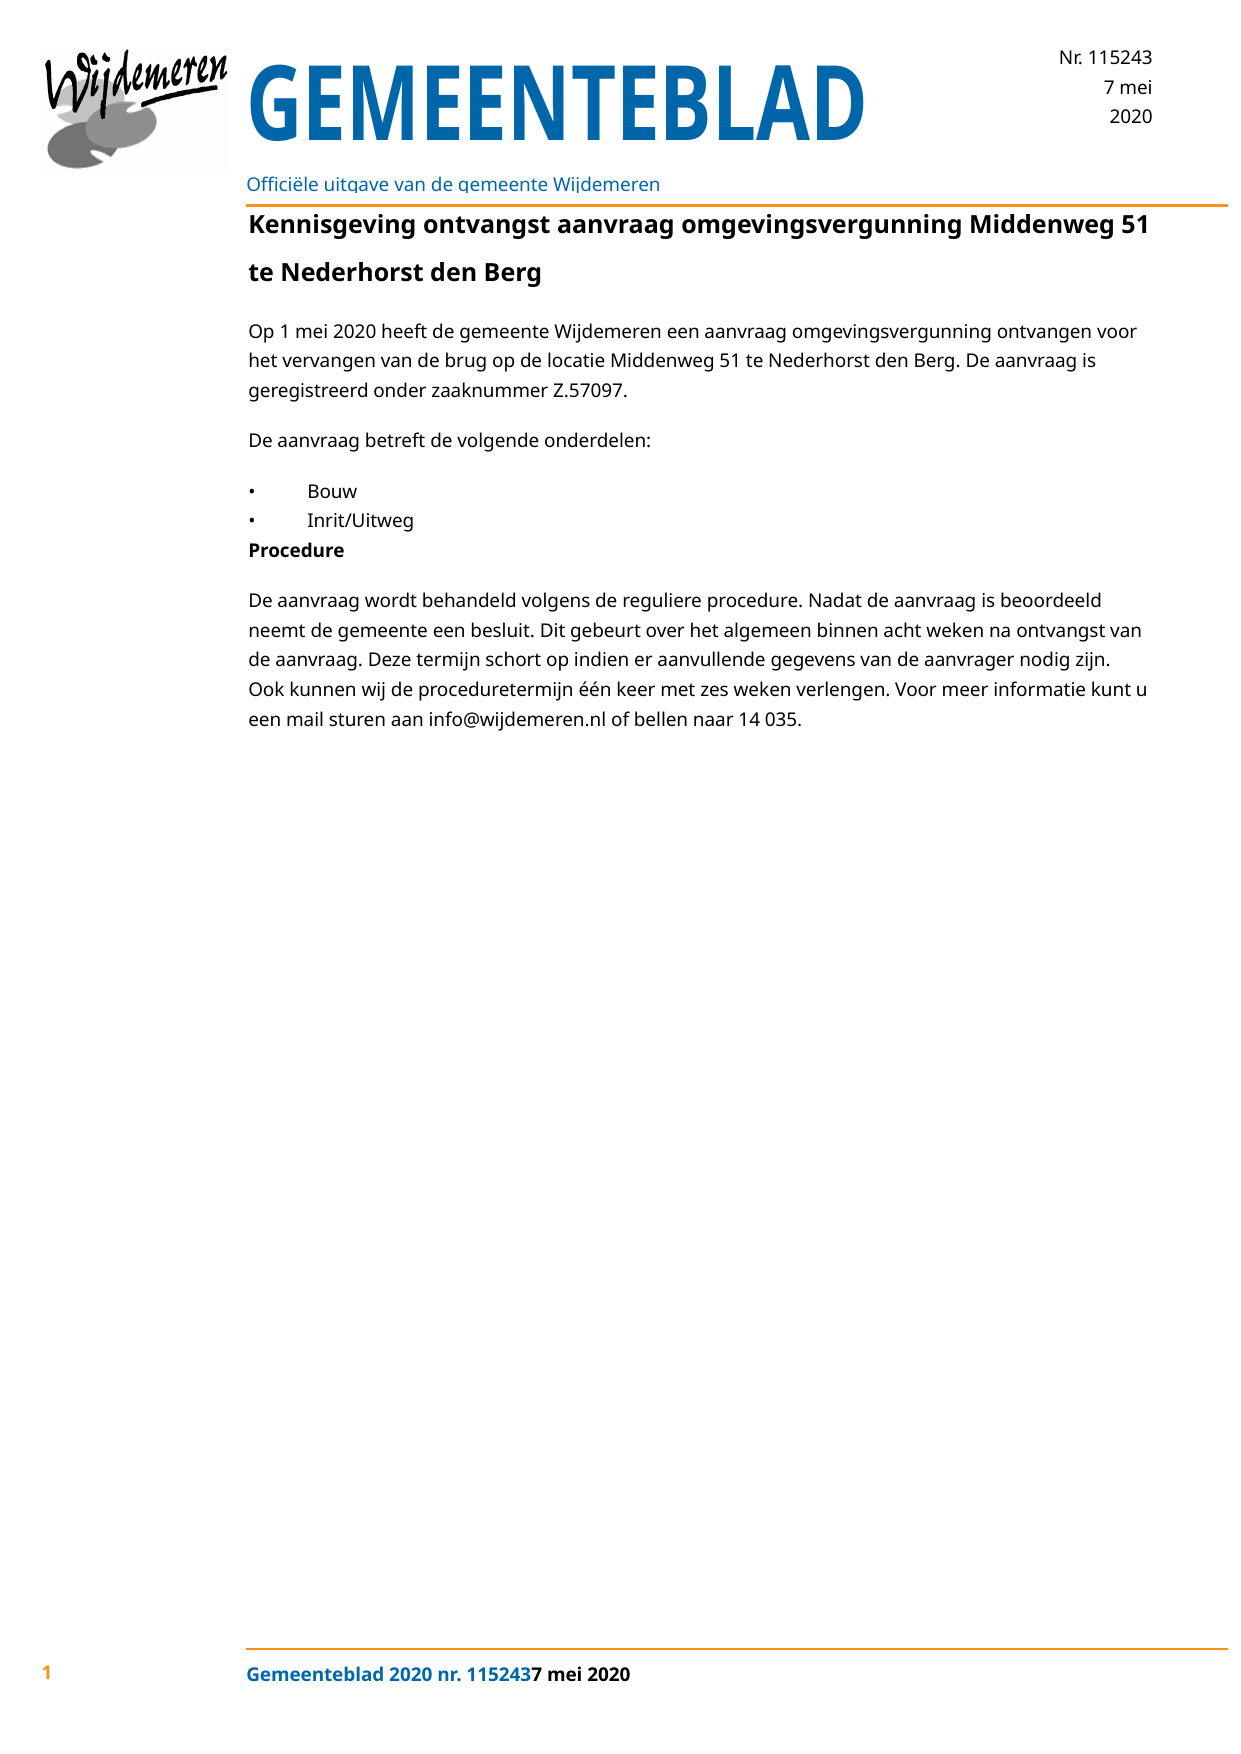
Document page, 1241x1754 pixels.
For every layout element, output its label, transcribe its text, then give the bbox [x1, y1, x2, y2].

text De aanvraag betreft de volgende onderdelen: [248, 427, 1152, 453]
picture [41, 47, 231, 172]
text Procedure [248, 537, 1152, 563]
list Inrit/Uitweg [248, 507, 1152, 533]
list Bouw [248, 478, 1152, 504]
text Op 1 mei 2020 heeft de gemeente Wijdemeren een aanvraag omgevingsvergunning ontvangen voor het vervangen van de brug op de locatie Middenweg 51 te Nederhorst den Berg. De aanvraag is geregistreerd onder zaaknummer Z.57097. [248, 318, 1152, 403]
text De aanvraag wordt behandeld volgens de reguliere procedure. Nadat de aanvraag is beoordeeld neemt de gemeente een besluit. Dit gebeurt over het algemeen binnen acht weken na ontvangst van de aanvraag. Deze termijn schort op indien er aanvullende gegevens van de aanvrager nodig zijn. Ook kunnen wij de proceduretermijn één keer met zes weken verlengen. Voor meer informatie kunt u een mail sturen aan info@wijdemeren.nl of bellen naar 14 035. [248, 587, 1152, 732]
text Kennisgeving ontvangst aanvraag omgevingsvergunning Middenweg 51 te Nederhorst den Berg [248, 207, 1152, 288]
